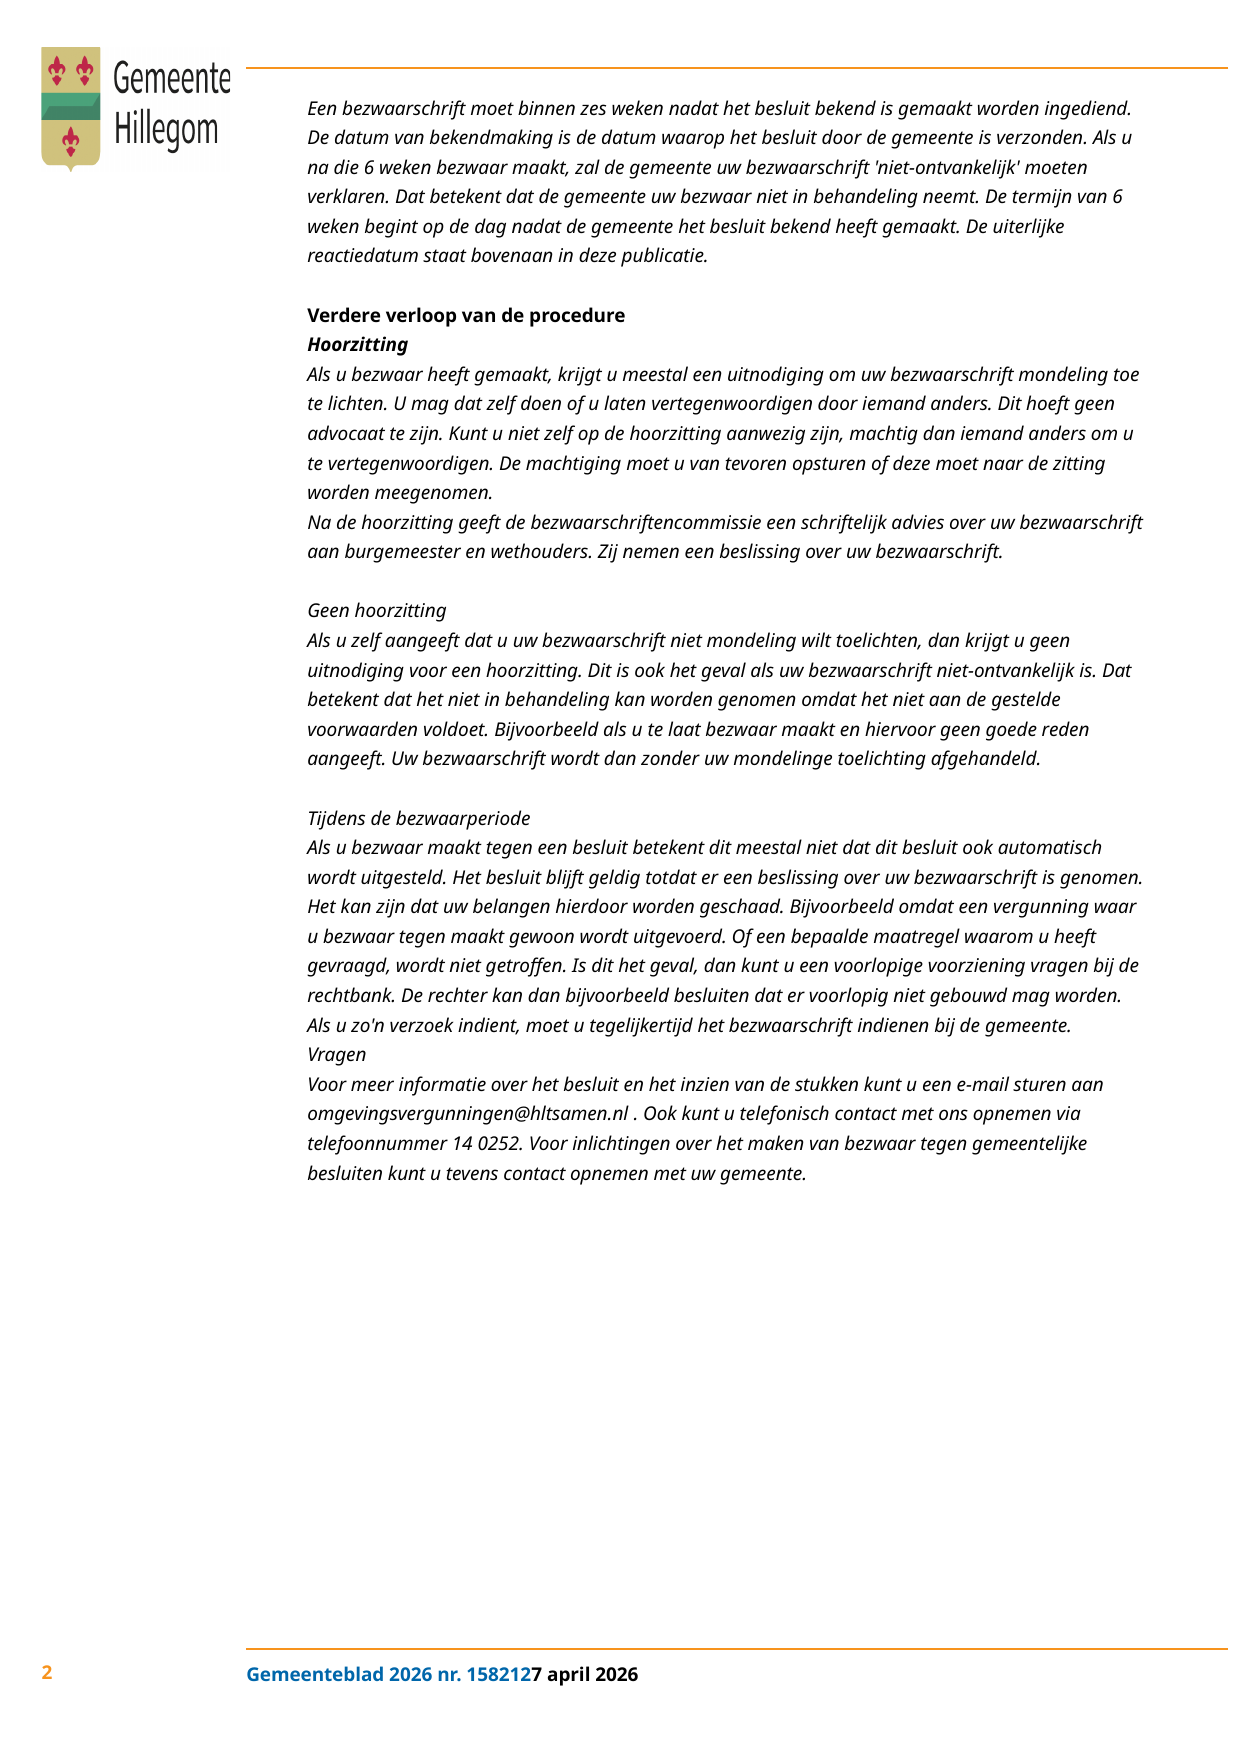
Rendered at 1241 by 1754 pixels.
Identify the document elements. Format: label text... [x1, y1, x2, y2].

list Voor meer informatie over het besluit en het inzien van de stukken kunt u een e-mail sturen aan omgevingsvergunningen@hltsamen.nl . Ook kunt u telefonisch contact met ons opnemen via telefoonnummer 14 0252. Voor inlichtingen over het maken van bezwaar tegen gemeentelijke besluiten kunt u tevens contact opnemen met uw gemeente. [248, 1071, 1152, 1186]
list Een bezwaarschrift moet binnen zes weken nadat het besluit bekend is gemaakt worden ingediend. De datum van bekendmaking is de datum waarop het besluit door de gemeente is verzonden. Als u na die 6 weken bezwaar maakt, zal de gemeente uw bezwaarschrift 'niet-ontvankelijk' moeten verklaren. Dat betekent dat de gemeente uw bezwaar niet in behandeling neemt. De termijn van 6 weken begint op de dag nadat de gemeente het besluit bekend heeft gemaakt. De uiterlijke reactiedatum staat bovenaan in deze publicatie. [248, 95, 1152, 268]
picture [41, 47, 231, 172]
list Verdere verloop van de procedure [248, 302, 1152, 328]
list Als u bezwaar maakt tegen een besluit betekent dit meestal niet dat dit besluit ook automatisch wordt uitgesteld. Het besluit blijft geldig totdat er een beslissing over uw bezwaarschrift is genomen. Het kan zijn dat uw belangen hierdoor worden geschaad. Bijvoorbeeld omdat een vergunning waar u bezwaar tegen maakt gewoon wordt uitgevoerd. Of een bepaalde maatregel waarom u heeft gevraagd, wordt niet getroffen. Is dit het geval, dan kunt u een voorlopige voorziening vragen bij de rechtbank. De rechter kan dan bijvoorbeeld besluiten dat er voorlopig niet gebouwd mag worden. Als u zo'n verzoek indient, moet u tegelijkertijd het bezwaarschrift indienen bij de gemeente. [248, 834, 1152, 1038]
list Tijdens de bezwaarperiode [248, 805, 1152, 831]
list Als u bezwaar heeft gemaakt, krijgt u meestal een uitnodiging om uw bezwaarschrift mondeling toe te lichten. U mag dat zelf doen of u laten vertegenwoordigen door iemand anders. Dit hoeft geen advocaat te zijn. Kunt u niet zelf op de hoorzitting aanwezig zijn, machtig dan iemand anders om u te vertegenwoordigen. De machtiging moet u van tevoren opsturen of deze moet naar de zitting worden meegenomen. [248, 361, 1152, 505]
list Hoorzitting [248, 331, 1152, 357]
list Vragen [248, 1041, 1152, 1067]
list Als u zelf aangeeft dat u uw bezwaarschrift niet mondeling wilt toelichten, dan krijgt u geen uitnodiging voor een hoorzitting. Dit is ook het geval als uw bezwaarschrift niet-ontvankelijk is. Dat betekent dat het niet in behandeling kan worden genomen omdat het niet aan de gestelde voorwaarden voldoet. Bijvoorbeeld als u te laat bezwaar maakt en hiervoor geen goede reden aangeeft. Uw bezwaarschrift wordt dan zonder uw mondelinge toelichting afgehandeld. [248, 627, 1152, 771]
list Na de hoorzitting geeft de bezwaarschriftencommissie een schriftelijk advies over uw bezwaarschrift aan burgemeester en wethouders. Zij nemen een beslissing over uw bezwaarschrift. [248, 509, 1152, 564]
list Geen hoorzitting [248, 598, 1152, 623]
